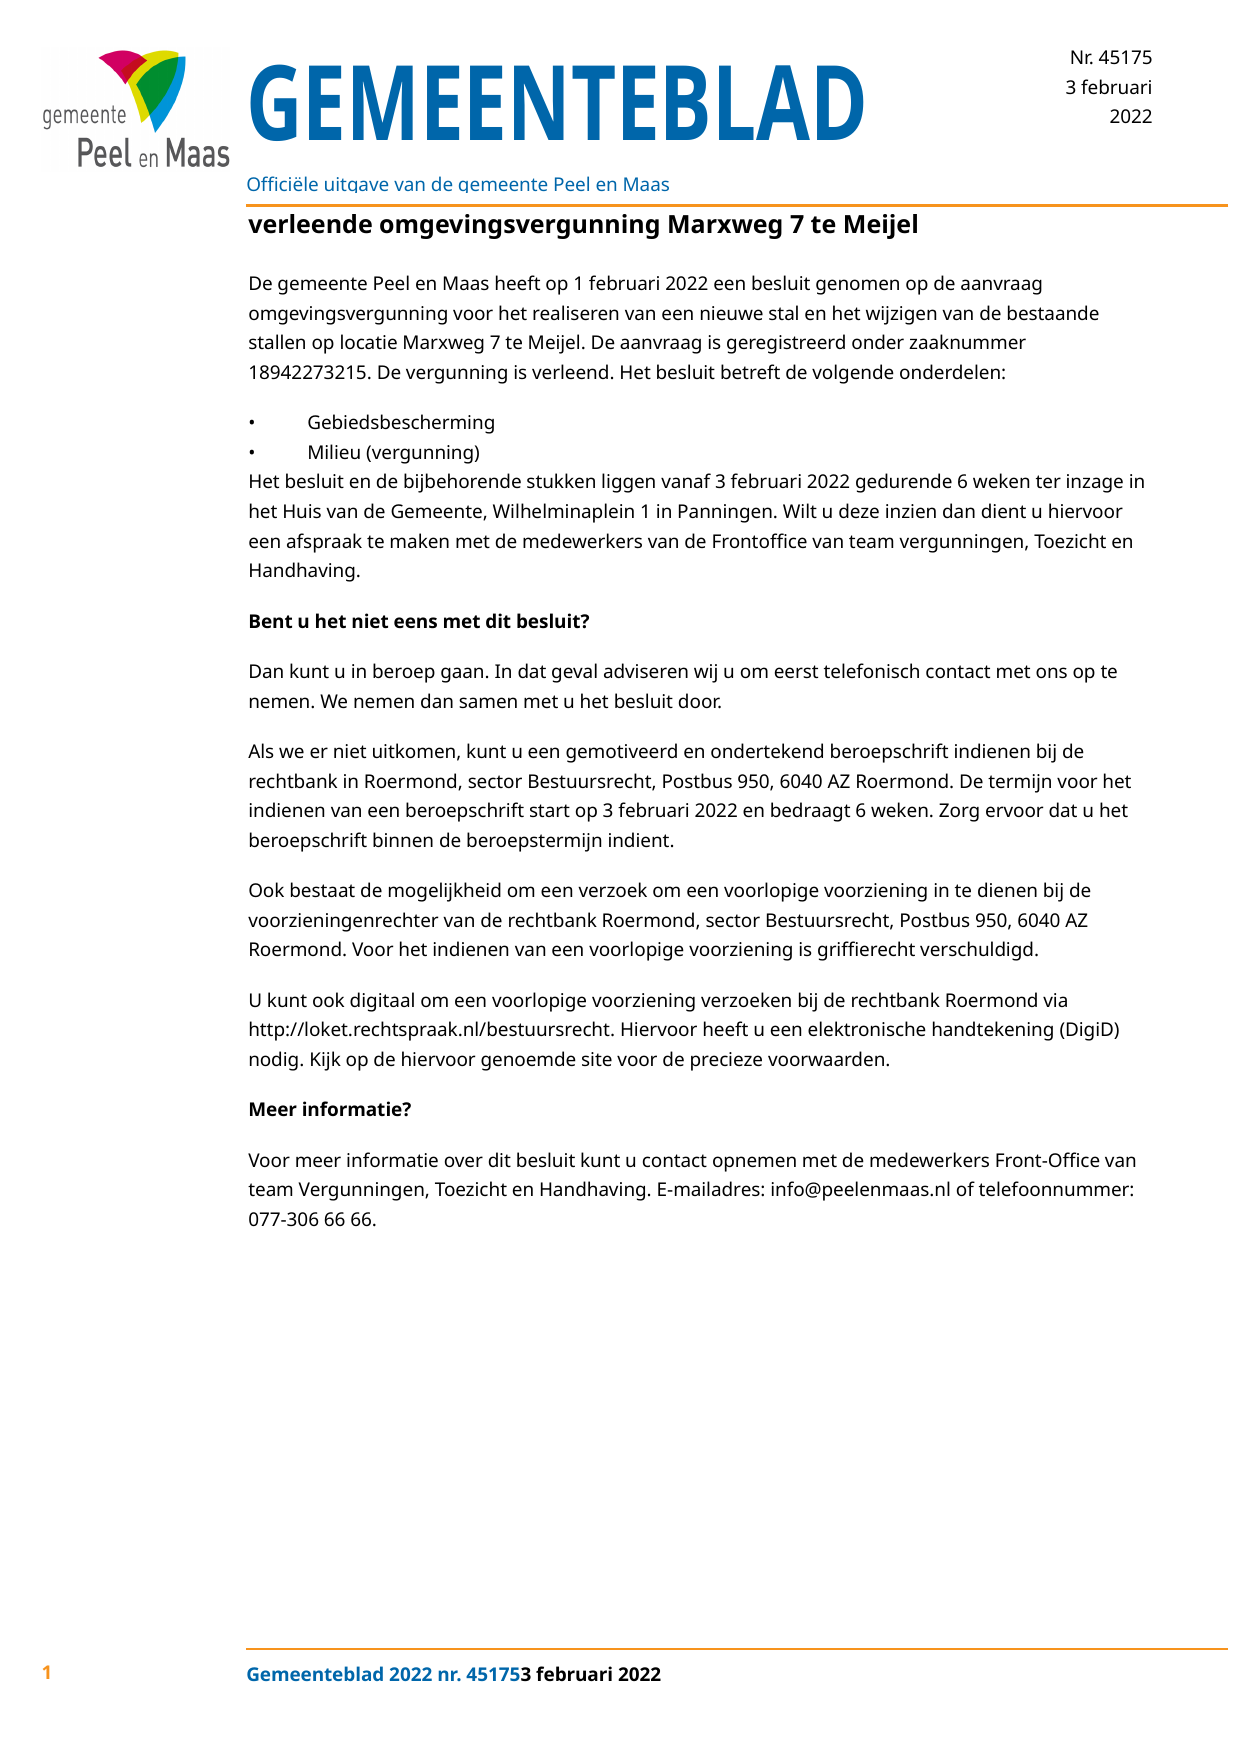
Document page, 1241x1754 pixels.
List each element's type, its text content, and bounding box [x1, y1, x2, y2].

text Ook bestaat de mogelijkheid om een verzoek om een voorlopige voorziening in te dienen bij de voorzieningenrechter van de rechtbank Roermond, sector Bestuursrecht, Postbus 950, 6040 AZ Roermond. Voor het indienen van een voorlopige voorziening is griffierecht verschuldigd. [248, 877, 1152, 962]
list Milieu (vergunning) [248, 439, 1152, 465]
text Dan kunt u in beroep gaan. In dat geval adviseren wij u om eerst telefonisch contact met ons op te nemen. We nemen dan samen met u het besluit door. [248, 658, 1152, 713]
picture [41, 47, 231, 172]
text verleende omgevingsvergunning Marxweg 7 te Meijel [248, 207, 1152, 241]
list Gebiedsbescherming [248, 409, 1152, 435]
text U kunt ook digitaal om een voorlopige voorziening verzoeken bij de rechtbank Roermond via http://loket.rechtspraak.nl/bestuursrecht. Hiervoor heeft u een elektronische handtekening (DigiD) nodig. Kijk op de hiervoor genoemde site voor de precieze voorwaarden. [248, 987, 1152, 1072]
text De gemeente Peel en Maas heeft op 1 februari 2022 een besluit genomen op de aanvraag omgevingsvergunning voor het realiseren van een nieuwe stal en het wijzigen van de bestaande stallen op locatie Marxweg 7 te Meijel. De aanvraag is geregistreerd onder zaaknummer 18942273215. De vergunning is verleend. Het besluit betreft de volgende onderdelen: [248, 270, 1152, 385]
text Voor meer informatie over dit besluit kunt u contact opnemen met de medewerkers Front-Office van team Vergunningen, Toezicht en Handhaving. E-mailadres: info@peelenmaas.nl of telefoonnummer: 077-306 66 66. [248, 1147, 1152, 1232]
text Bent u het niet eens met dit besluit? [248, 608, 1152, 633]
text Meer informatie? [248, 1097, 1152, 1122]
text Als we er niet uitkomen, kunt u een gemotiveerd en ondertekend beroepschrift indienen bij de rechtbank in Roermond, sector Bestuursrecht, Postbus 950, 6040 AZ Roermond. De termijn voor het indienen van een beroepschrift start op 3 februari 2022 en bedraagt 6 weken. Zorg ervoor dat u het beroepschrift binnen de beroepstermijn indient. [248, 738, 1152, 853]
text Het besluit en de bijbehorende stukken liggen vanaf 3 februari 2022 gedurende 6 weken ter inzage in het Huis van de Gemeente, Wilhelminaplein 1 in Panningen. Wilt u deze inzien dan dient u hiervoor een afspraak te maken met de medewerkers van de Frontoffice van team vergunningen, Toezicht en Handhaving. [248, 469, 1152, 583]
